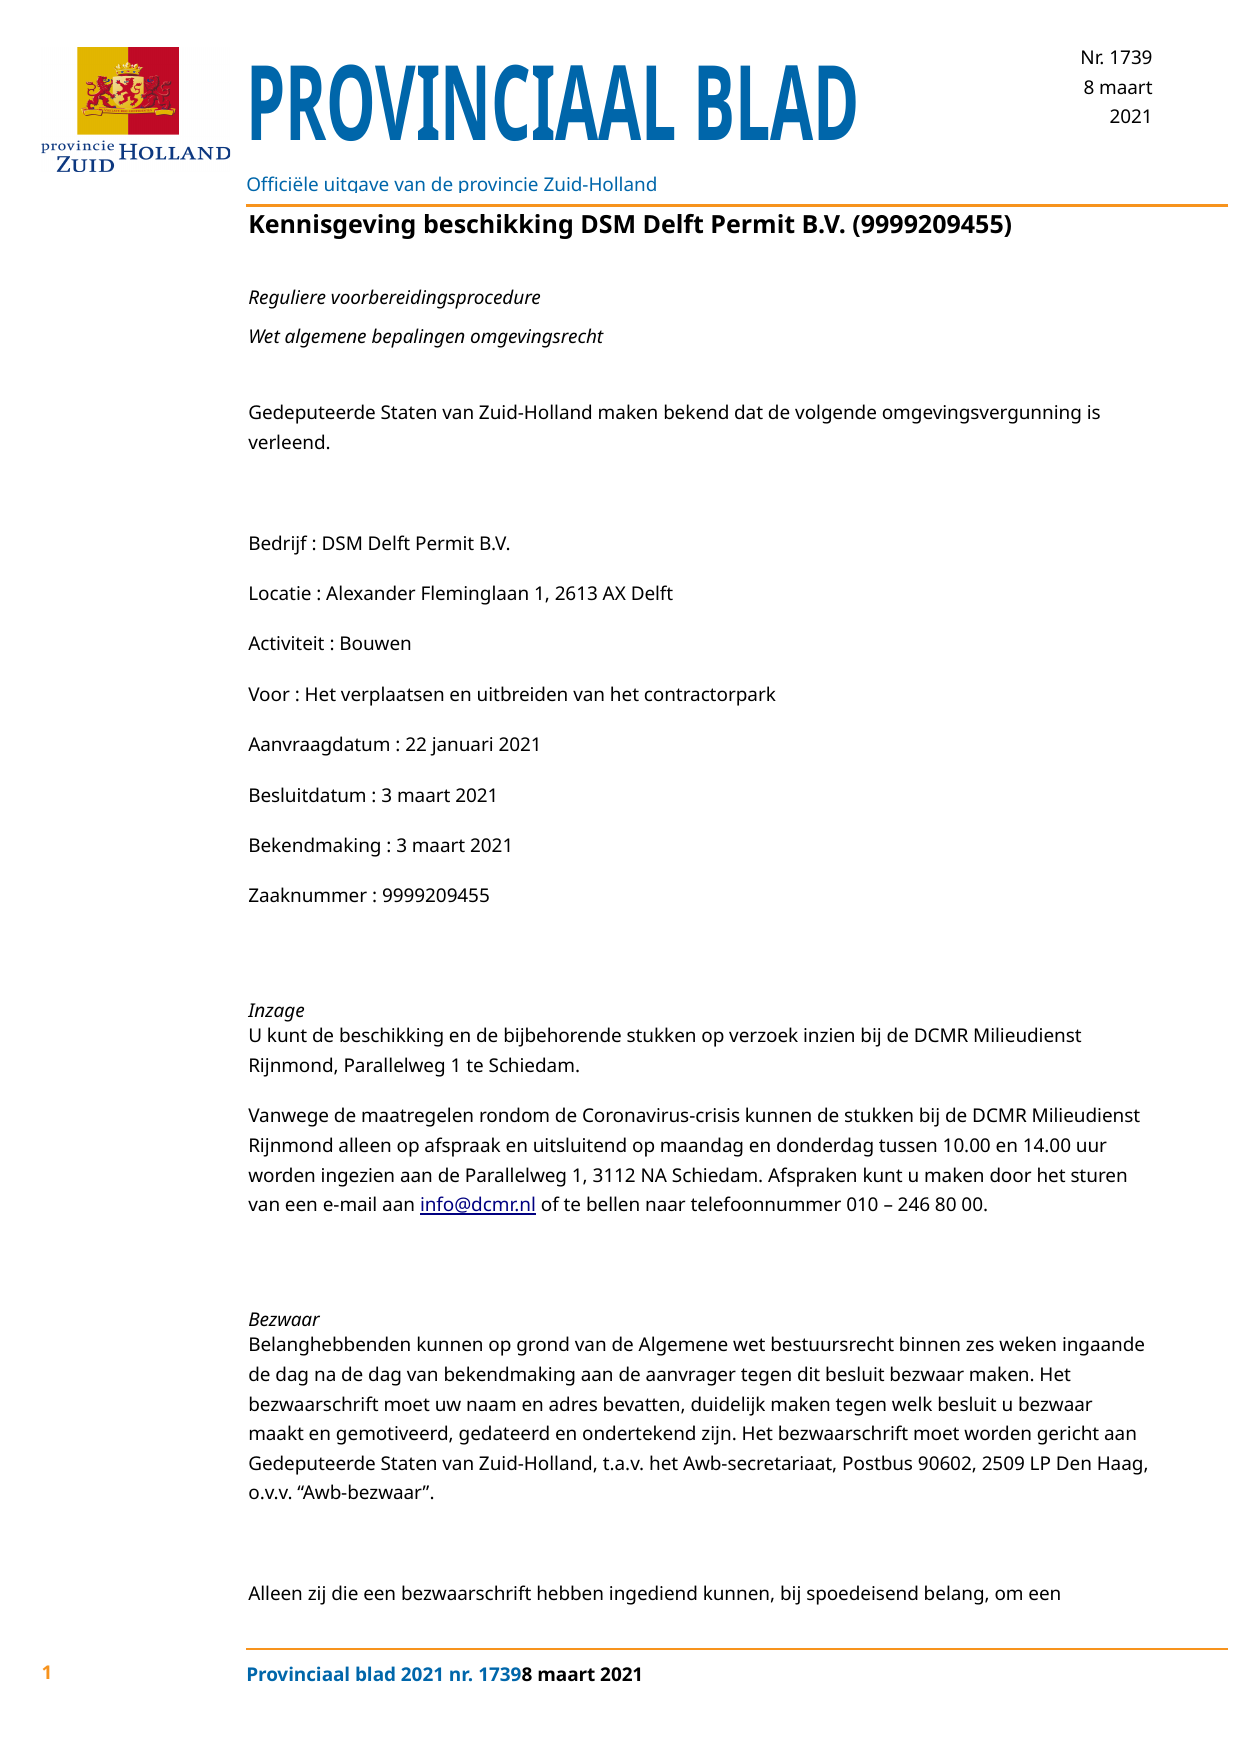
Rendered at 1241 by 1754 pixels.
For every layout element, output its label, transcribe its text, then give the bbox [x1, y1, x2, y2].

text Aanvraagdatum : 22 januari 2021 [248, 731, 1152, 757]
text Bedrijf : DSM Delft Permit B.V. [248, 530, 1152, 555]
text Bezwaar [248, 1306, 1152, 1332]
text Kennisgeving beschikking DSM Delft Permit B.V. (9999209455) [248, 207, 1152, 241]
text Voor : Het verplaatsen en uitbreiden van het contractorpark [248, 681, 1152, 707]
text Besluitdatum : 3 maart 2021 [248, 782, 1152, 807]
picture [41, 47, 231, 172]
text Gedeputeerde Staten van Zuid-Holland maken bekend dat de volgende omgevingsvergunning is verleend. [248, 399, 1152, 454]
text Wet algemene bepalingen omgevingsrecht [248, 323, 1152, 349]
text Reguliere voorbereidingsprocedure [248, 284, 1152, 309]
text Locatie : Alexander Fleminglaan 1, 2613 AX Delft [248, 580, 1152, 606]
text U kunt de beschikking en de bijbehorende stukken op verzoek inzien bij de DCMR Milieudienst Rijnmond, Parallelweg 1 te Schiedam. [248, 1023, 1152, 1078]
text Alleen zij die een bezwaarschrift hebben ingediend kunnen, bij spoedeisend belang, om een [248, 1580, 1152, 1606]
text Belanghebbenden kunnen op grond van de Algemene wet bestuursrecht binnen zes weken ingaande de dag na de dag van bekendmaking aan de aanvrager tegen dit besluit bezwaar maken. Het bezwaarschrift moet uw naam en adres bevatten, duidelijk maken tegen welk besluit u bezwaar maakt en gemotiveerd, gedateerd en ondertekend zijn. Het bezwaarschrift moet worden gericht aan Gedeputeerde Staten van Zuid-Holland, t.a.v. het Awb-secretariaat, Postbus 90602, 2509 LP Den Haag, o.v.v. “Awb-bezwaar”. [248, 1332, 1152, 1505]
text Activiteit : Bouwen [248, 631, 1152, 656]
text Bekendmaking : 3 maart 2021 [248, 832, 1152, 858]
text Inzage [248, 997, 1152, 1023]
text Zaaknummer : 9999209455 [248, 883, 1152, 908]
text Vanwege de maatregelen rondom de Coronavirus-crisis kunnen de stukken bij de DCMR Milieudienst Rijnmond alleen op afspraak en uitsluitend op maandag en donderdag tussen 10.00 en 14.00 uur worden ingezien aan de Parallelweg 1, 3112 NA Schiedam. Afspraken kunt u maken door het sturen van een e-mail aan info@dcmr.nl of te bellen naar telefoonnummer 010 – 246 80 00. [248, 1103, 1152, 1217]
